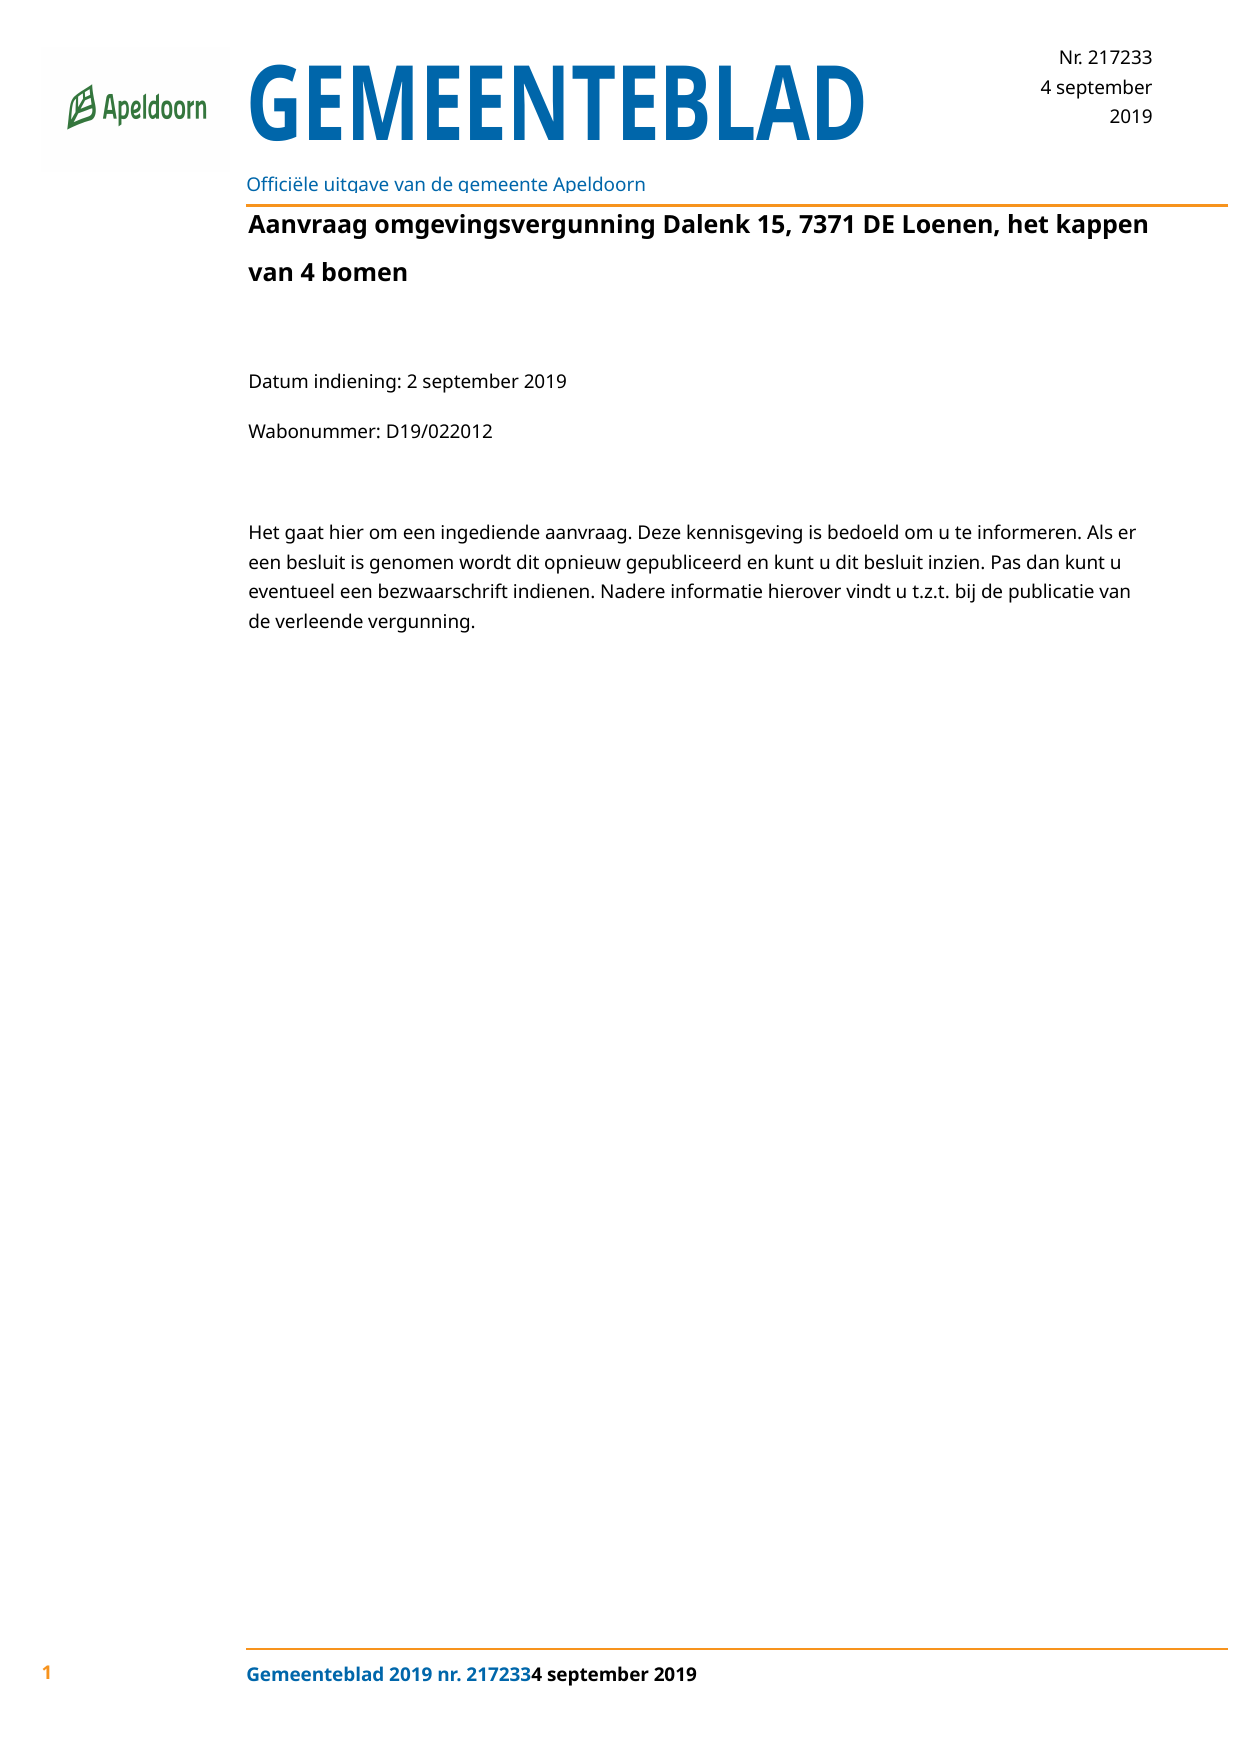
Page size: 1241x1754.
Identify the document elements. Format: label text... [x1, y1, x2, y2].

text Aanvraag omgevingsvergunning Dalenk 15, 7371 DE Loenen, het kappen van 4 bomen [248, 207, 1152, 288]
text Het gaat hier om een ingediende aanvraag. Deze kennisgeving is bedoeld om u te informeren. Als er een besluit is genomen wordt dit opnieuw gepubliceerd en kunt u dit besluit inzien. Pas dan kunt u eventueel een bezwaarschrift indienen. Nadere informatie hierover vindt u t.z.t. bij de publicatie van de verleende vergunning. [248, 519, 1152, 634]
text Wabonummer: D19/022012 [248, 419, 1152, 444]
picture [41, 47, 231, 172]
text Datum indiening: 2 september 2019 [248, 368, 1152, 394]
